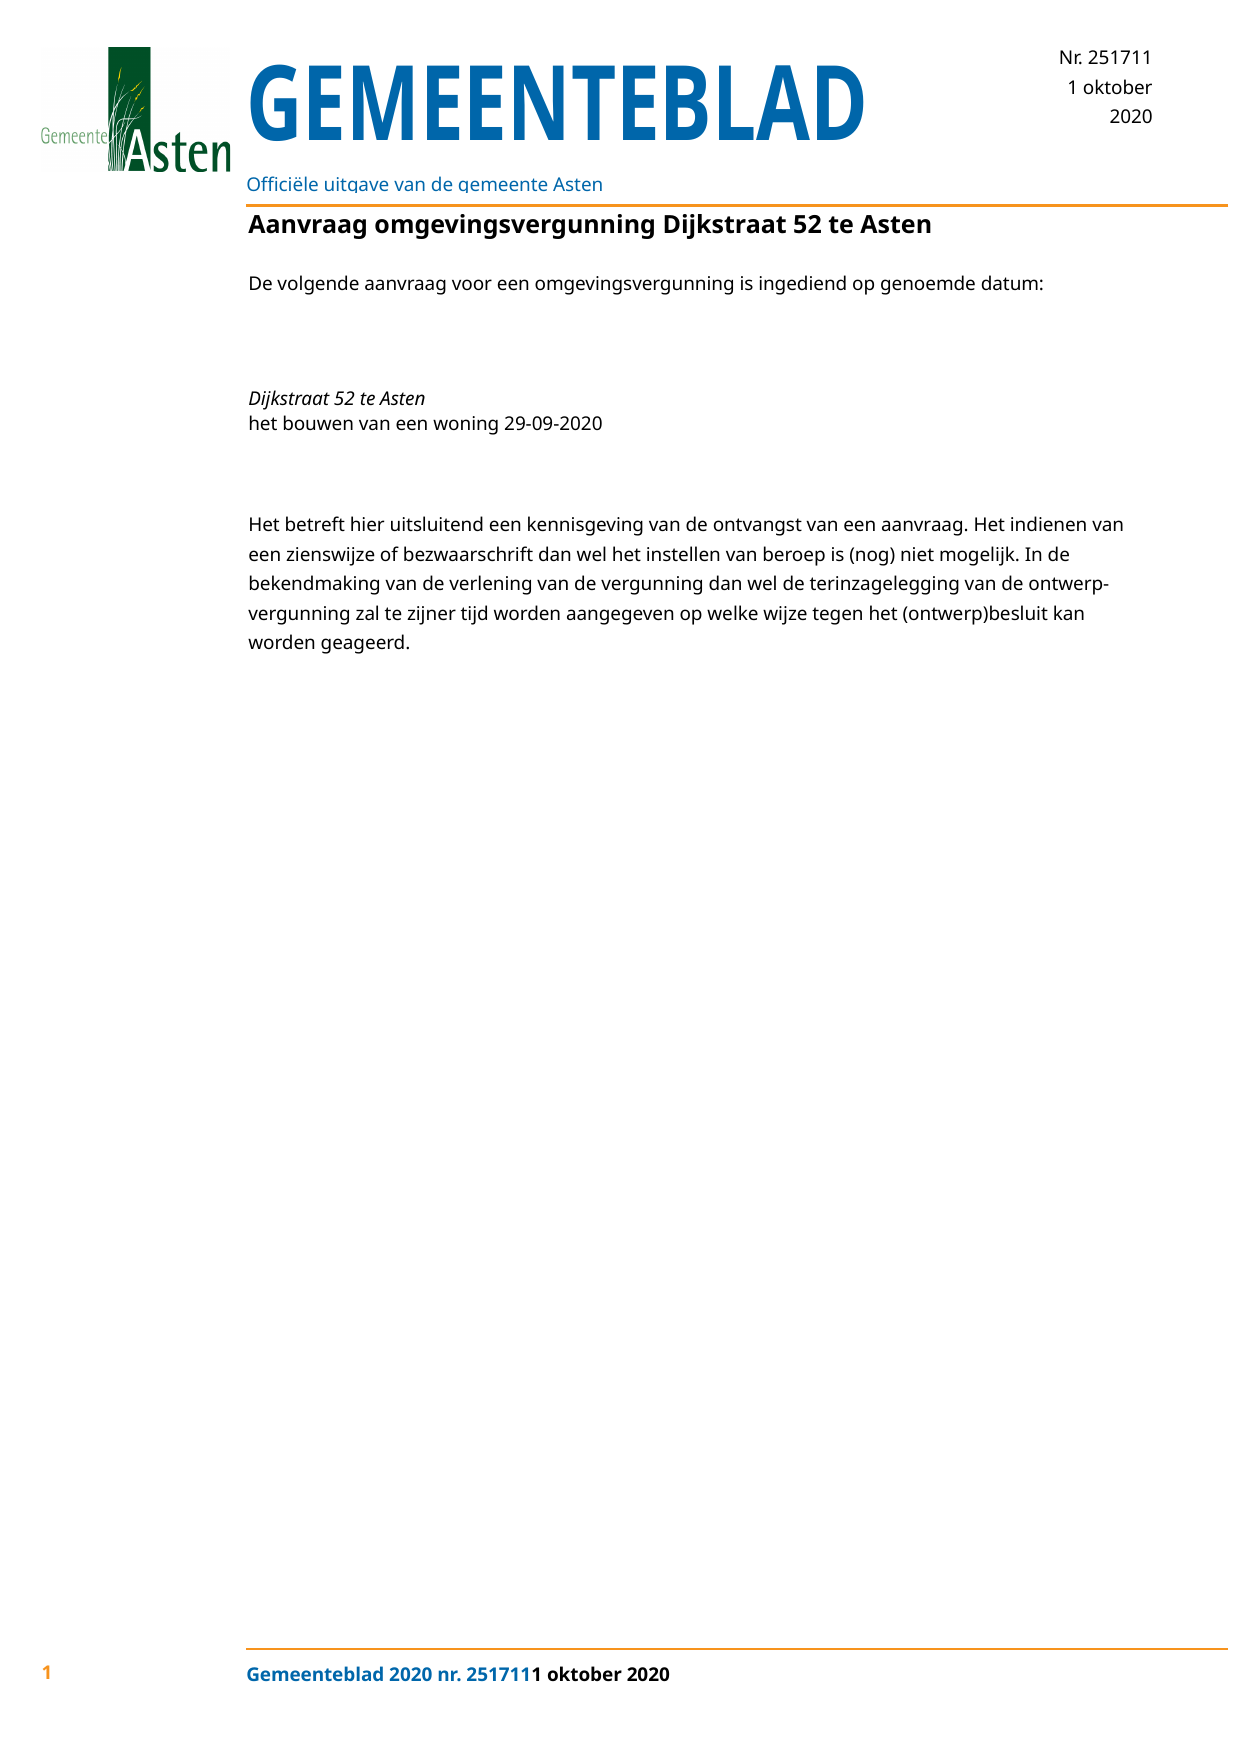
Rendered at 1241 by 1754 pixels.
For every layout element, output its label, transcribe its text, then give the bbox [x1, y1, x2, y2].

text het bouwen van een woning 29-09-2020 [248, 410, 1152, 436]
text Dijkstraat 52 te Asten [248, 385, 1152, 410]
picture [41, 47, 231, 172]
text Het betreft hier uitsluitend een kennisgeving van de ontvangst van een aanvraag. Het indienen van een zienswijze of bezwaarschrift dan wel het instellen van beroep is (nog) niet mogelijk. In de bekendmaking van de verlening van de vergunning dan wel de terinzagelegging van de ontwerp-vergunning zal te zijner tijd worden aangegeven op welke wijze tegen het (ontwerp)besluit kan worden geageerd. [248, 511, 1152, 655]
text De volgende aanvraag voor een omgevingsvergunning is ingediend op genoemde datum: [248, 270, 1152, 296]
text Aanvraag omgevingsvergunning Dijkstraat 52 te Asten [248, 207, 1152, 241]
